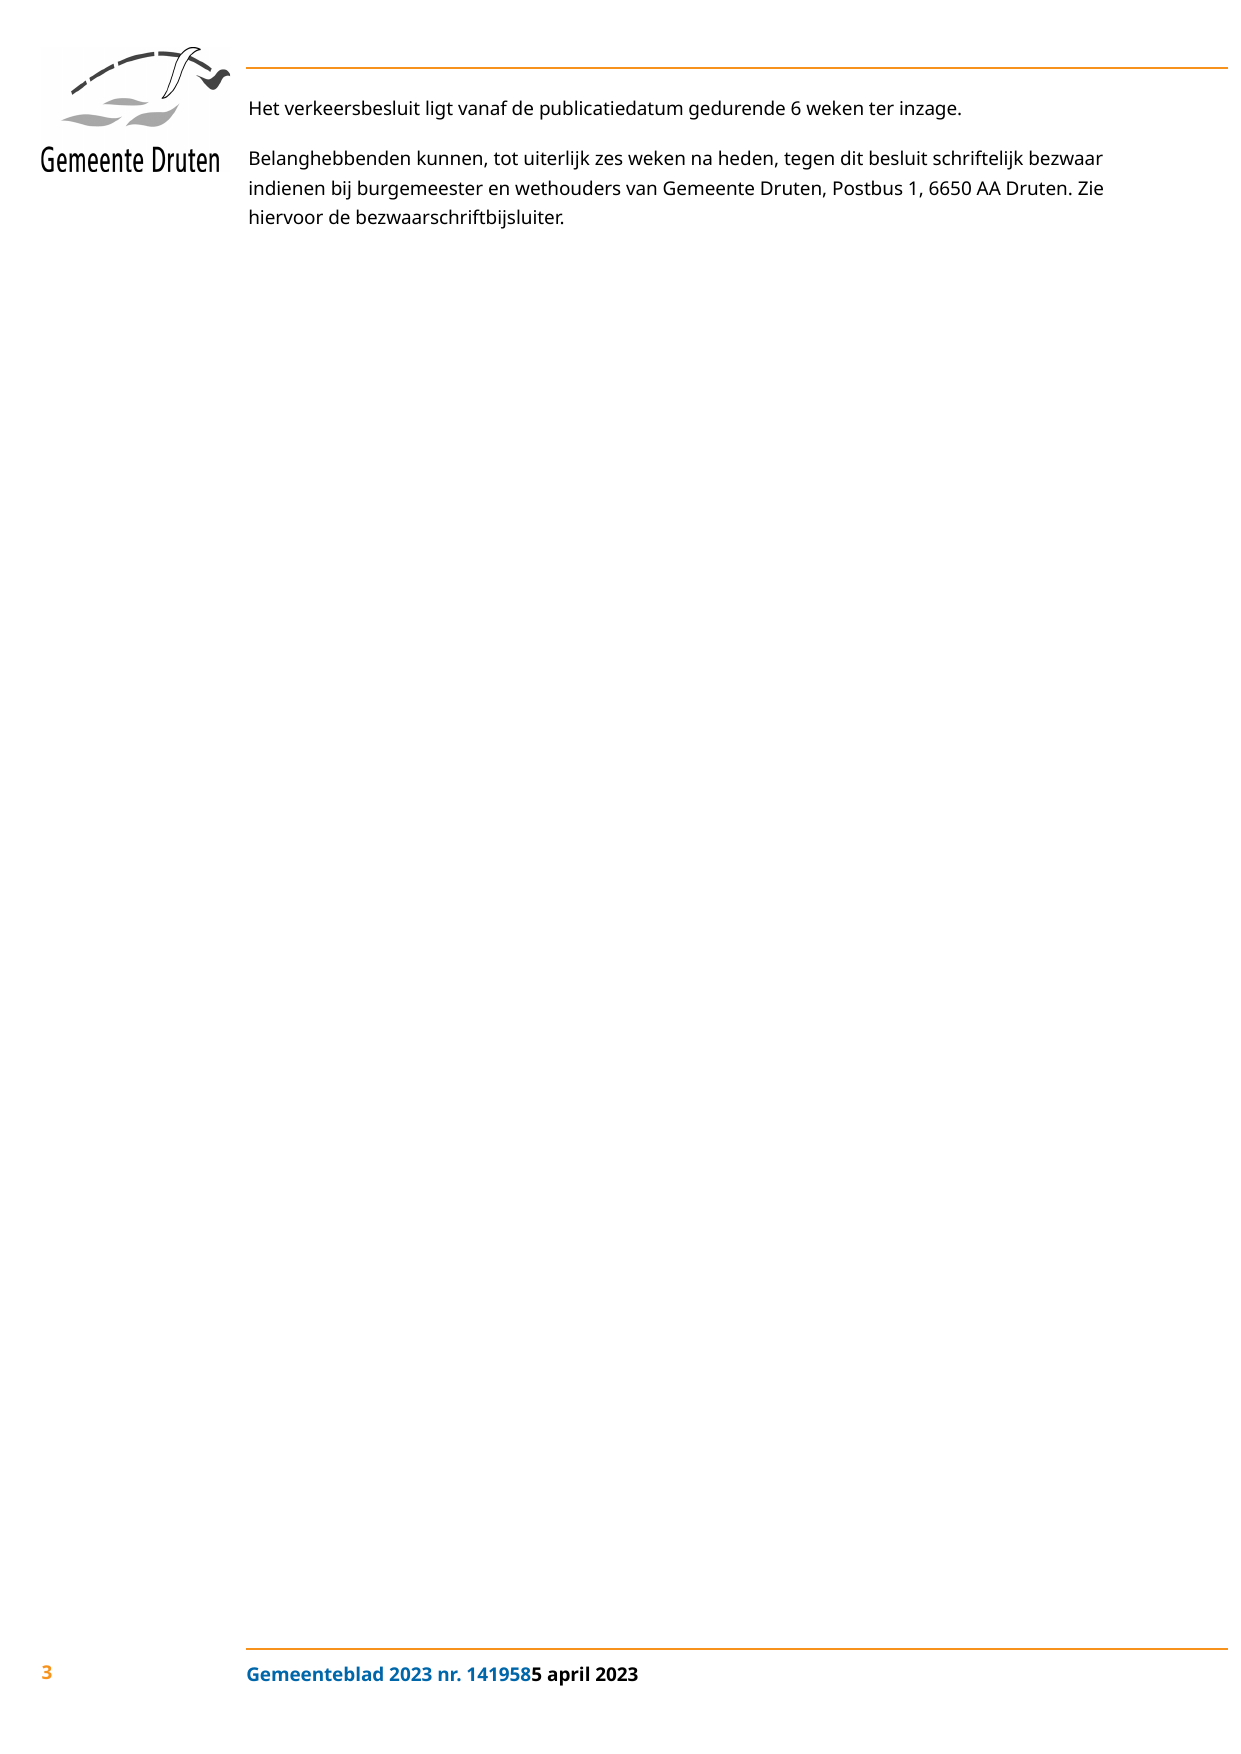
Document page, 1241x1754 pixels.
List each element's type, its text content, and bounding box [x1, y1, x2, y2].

picture [41, 47, 231, 172]
text Belanghebbenden kunnen, tot uiterlijk zes weken na heden, tegen dit besluit schriftelijk bezwaar indienen bij burgemeester en wethouders van Gemeente Druten, Postbus 1, 6650 AA Druten. Zie hiervoor de bezwaarschriftbijsluiter. [248, 145, 1152, 230]
text Het verkeersbesluit ligt vanaf de publicatiedatum gedurende 6 weken ter inzage. [248, 95, 1152, 121]
